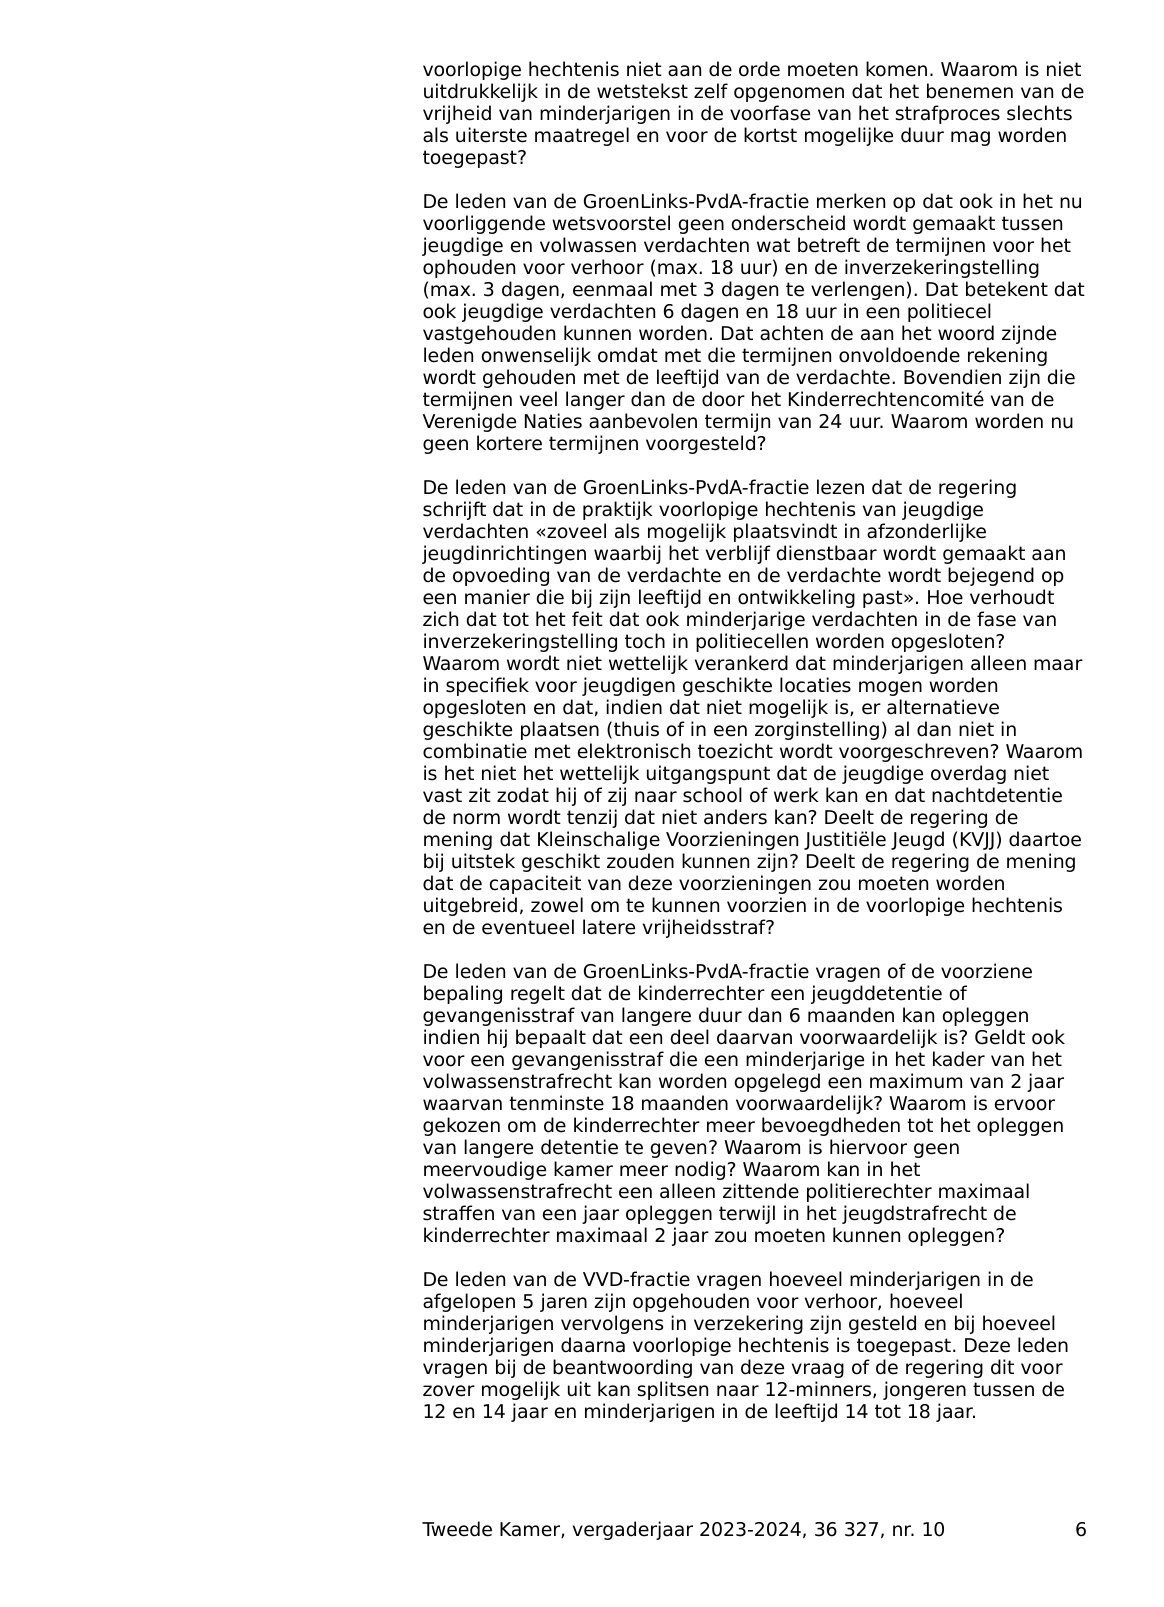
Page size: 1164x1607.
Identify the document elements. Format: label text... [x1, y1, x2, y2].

text voorlopige hechtenis niet aan de orde moeten komen. Waarom is niet uitdrukkelijk in de wetstekst zelf opgenomen dat het benemen van de vrijheid van minderjarigen in de voorfase van het strafproces slechts als uiterste maatregel en voor de kortst mogelijke duur mag worden toegepast? [422, 59, 1087, 169]
text De leden van de GroenLinks-PvdA-fractie merken op dat ook in het nu voorliggende wetsvoorstel geen onderscheid wordt gemaakt tussen jeugdige en volwassen verdachten wat betreft de termijnen voor het ophouden voor verhoor (max. 18 uur) en de inverzekeringstelling (max. 3 dagen, eenmaal met 3 dagen te verlengen). Dat betekent dat ook jeugdige verdachten 6 dagen en 18 uur in een politiecel vastgehouden kunnen worden. Dat achten de aan het woord zijnde leden onwenselijk omdat met die termijnen onvoldoende rekening wordt gehouden met de leeftijd van de verdachte. Bovendien zijn die termijnen veel langer dan de door het Kinderrechtencomité van de Verenigde Naties aanbevolen termijn van 24 uur. Waarom worden nu geen kortere termijnen voorgesteld? [422, 191, 1087, 455]
text De leden van de VVD-fractie vragen hoeveel minderjarigen in de afgelopen 5 jaren zijn opgehouden voor verhoor, hoeveel minderjarigen vervolgens in verzekering zijn gesteld en bij hoeveel minderjarigen daarna voorlopige hechtenis is toegepast. Deze leden vragen bij de beantwoording van deze vraag of de regering dit voor zover mogelijk uit kan splitsen naar 12-minners, jongeren tussen de 12 en 14 jaar en minderjarigen in de leeftijd 14 tot 18 jaar. [422, 1269, 1087, 1423]
text De leden van de GroenLinks-PvdA-fractie vragen of de voorziene bepaling regelt dat de kinderrechter een jeugddetentie of gevangenisstraf van langere duur dan 6 maanden kan opleggen indien hij bepaalt dat een deel daarvan voorwaardelijk is? Geldt ook voor een gevangenisstraf die een minderjarige in het kader van het volwassenstrafrecht kan worden opgelegd een maximum van 2 jaar waarvan tenminste 18 maanden voorwaardelijk? Waarom is ervoor gekozen om de kinderrechter meer bevoegdheden tot het opleggen van langere detentie te geven? Waarom is hiervoor geen meervoudige kamer meer nodig? Waarom kan in het volwassenstrafrecht een alleen zittende politierechter maximaal straffen van een jaar opleggen terwijl in het jeugdstrafrecht de kinderrechter maximaal 2 jaar zou moeten kunnen opleggen? [422, 961, 1087, 1247]
text De leden van de GroenLinks-PvdA-fractie lezen dat de regering schrijft dat in de praktijk voorlopige hechtenis van jeugdige verdachten «zoveel als mogelijk plaatsvindt in afzonderlijke jeugdinrichtingen waarbij het verblijf dienstbaar wordt gemaakt aan de opvoeding van de verdachte en de verdachte wordt bejegend op een manier die bij zijn leeftijd en ontwikkeling past». Hoe verhoudt zich dat tot het feit dat ook minderjarige verdachten in de fase van inverzekeringstelling toch in politiecellen worden opgesloten? Waarom wordt niet wettelijk verankerd dat minderjarigen alleen maar in specifiek voor jeugdigen geschikte locaties mogen worden opgesloten en dat, indien dat niet mogelijk is, er alternatieve geschikte plaatsen (thuis of in een zorginstelling) al dan niet in combinatie met elektronisch toezicht wordt voorgeschreven? Waarom is het niet het wettelijk uitgangspunt dat de jeugdige overdag niet vast zit zodat hij of zij naar school of werk kan en dat nachtdetentie de norm wordt tenzij dat niet anders kan? Deelt de regering de mening dat Kleinschalige Voorzieningen Justitiële Jeugd (KVJJ) daartoe bij uitstek geschikt zouden kunnen zijn? Deelt de regering de mening dat de capaciteit van deze voorzieningen zou moeten worden uitgebreid, zowel om te kunnen voorzien in de voorlopige hechtenis en de eventueel latere vrijheidsstraf? [422, 477, 1087, 939]
